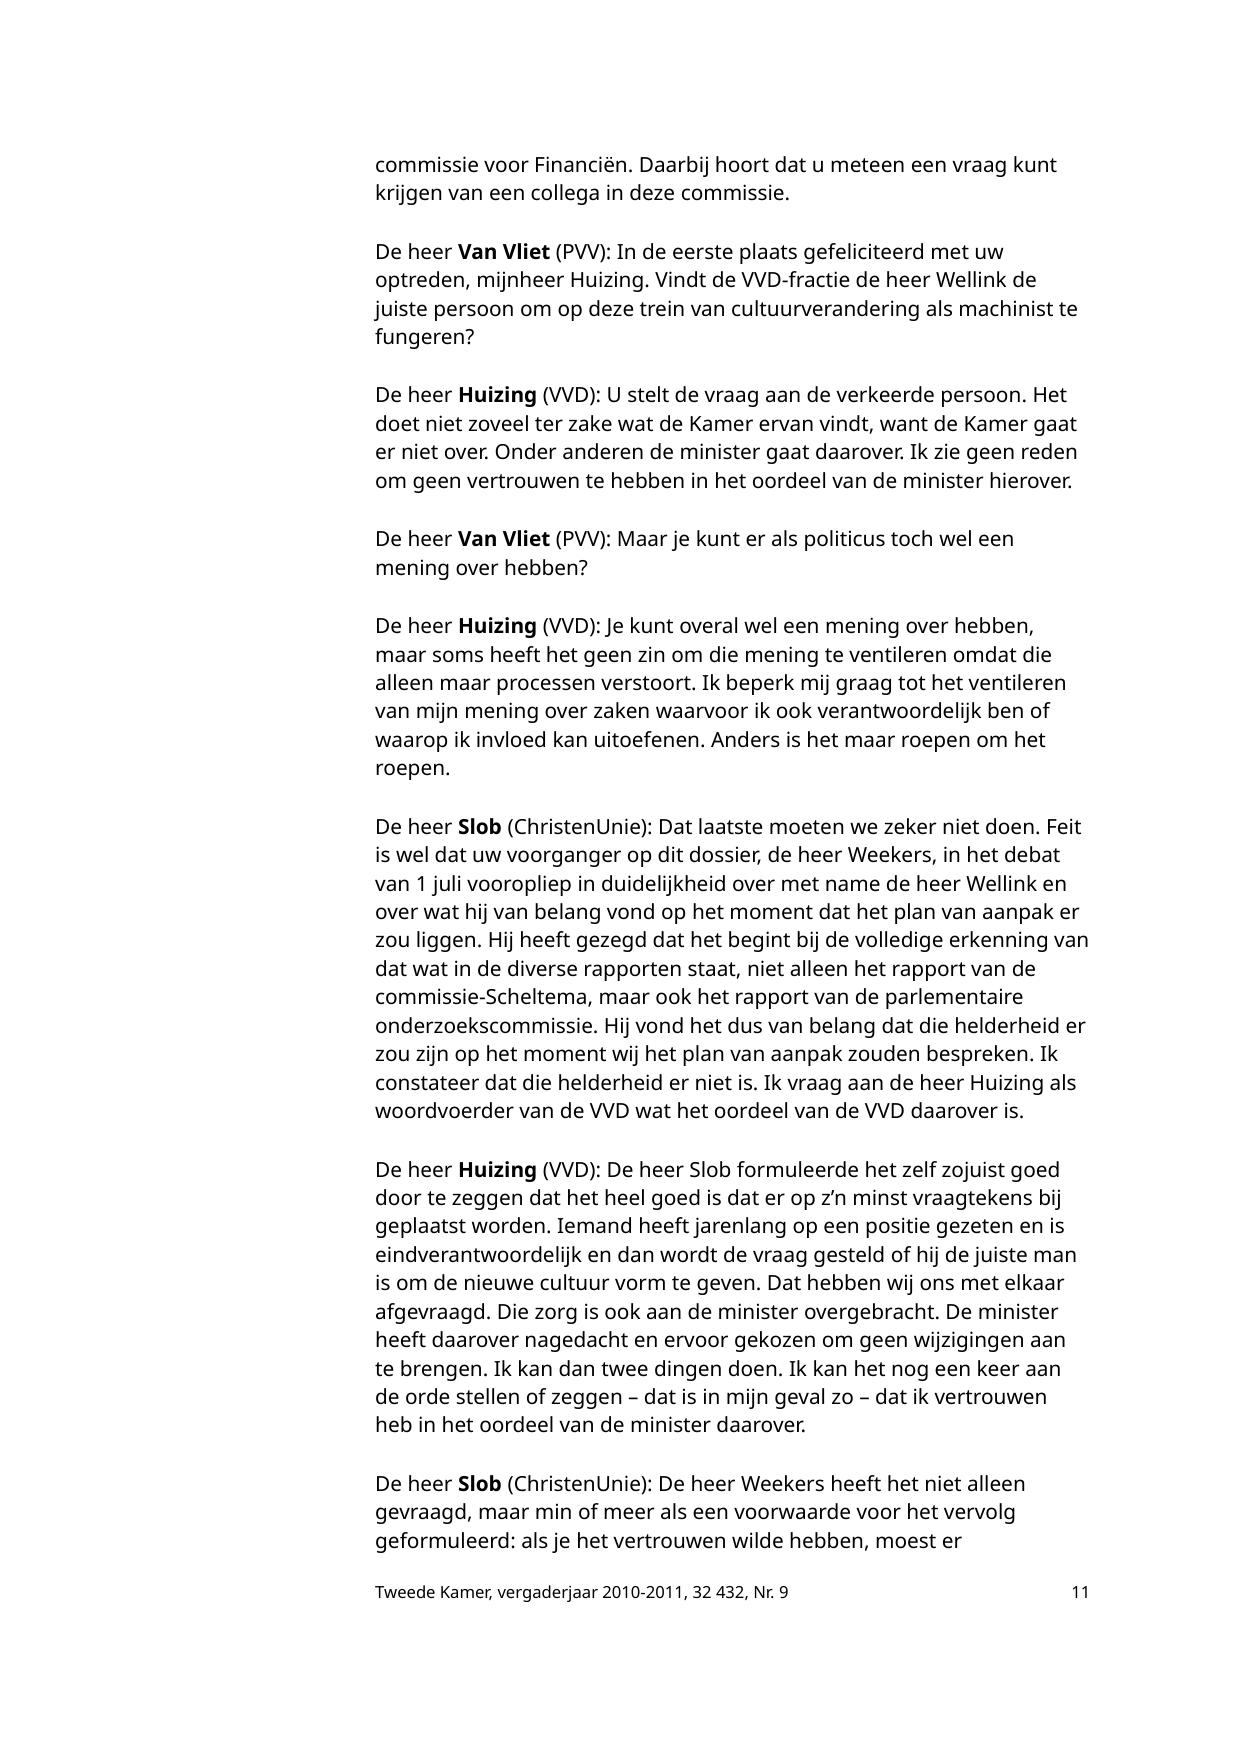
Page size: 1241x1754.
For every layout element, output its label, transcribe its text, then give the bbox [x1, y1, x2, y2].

text commissie voor Financiën. Daarbij hoort dat u meteen een vraag kunt krijgen van een collega in deze commissie. [375, 150, 1090, 207]
text De heer Slob (ChristenUnie): De heer Weekers heeft het niet alleen gevraagd, maar min of meer als een voorwaarde voor het vervolg geformuleerd: als je het vertrouwen wilde hebben, moest er [375, 1469, 1090, 1554]
text De heer Huizing (VVD): U stelt de vraag aan de verkeerde persoon. Het doet niet zoveel ter zake wat de Kamer ervan vindt, want de Kamer gaat er niet over. Onder anderen de minister gaat daarover. Ik zie geen reden om geen vertrouwen te hebben in het oordeel van de minister hierover. [375, 381, 1090, 494]
text De heer Van Vliet (PVV): Maar je kunt er als politicus toch wel een mening over hebben? [375, 524, 1090, 581]
text De heer Huizing (VVD): De heer Slob formuleerde het zelf zojuist goed door te zeggen dat het heel goed is dat er op z’n minst vraagtekens bij geplaatst worden. Iemand heeft jarenlang op een positie gezeten en is eindverantwoordelijk en dan wordt de vraag gesteld of hij de juiste man is om de nieuwe cultuur vorm te geven. Dat hebben wij ons met elkaar afgevraagd. Die zorg is ook aan de minister overgebracht. De minister heeft daarover nagedacht en ervoor gekozen om geen wijzigingen aan te brengen. Ik kan dan twee dingen doen. Ik kan het nog een keer aan de orde stellen of zeggen – dat is in mijn geval zo – dat ik vertrouwen heb in het oordeel van de minister daarover. [375, 1155, 1090, 1439]
text De heer Van Vliet (PVV): In de eerste plaats gefeliciteerd met uw optreden, mijnheer Huizing. Vindt de VVD-fractie de heer Wellink de juiste persoon om op deze trein van cultuurverandering als machinist te fungeren? [375, 237, 1090, 351]
text De heer Slob (ChristenUnie): Dat laatste moeten we zeker niet doen. Feit is wel dat uw voorganger op dit dossier, de heer Weekers, in het debat van 1 juli vooropliep in duidelijkheid over met name de heer Wellink en over wat hij van belang vond op het moment dat het plan van aanpak er zou liggen. Hij heeft gezegd dat het begint bij de volledige erkenning van dat wat in de diverse rapporten staat, niet alleen het rapport van de commissie-Scheltema, maar ook het rapport van de parlementaire onderzoekscommissie. Hij vond het dus van belang dat die helderheid er zou zijn op het moment wij het plan van aanpak zouden bespreken. Ik constateer dat die helderheid er niet is. Ik vraag aan de heer Huizing als woordvoerder van de VVD wat het oordeel van de VVD daarover is. [375, 812, 1090, 1125]
text De heer Huizing (VVD): Je kunt overal wel een mening over hebben, maar soms heeft het geen zin om die mening te ventileren omdat die alleen maar processen verstoort. Ik beperk mij graag tot het ventileren van mijn mening over zaken waarvoor ik ook verantwoordelijk ben of waarop ik invloed kan uitoefenen. Anders is het maar roepen om het roepen. [375, 611, 1090, 782]
